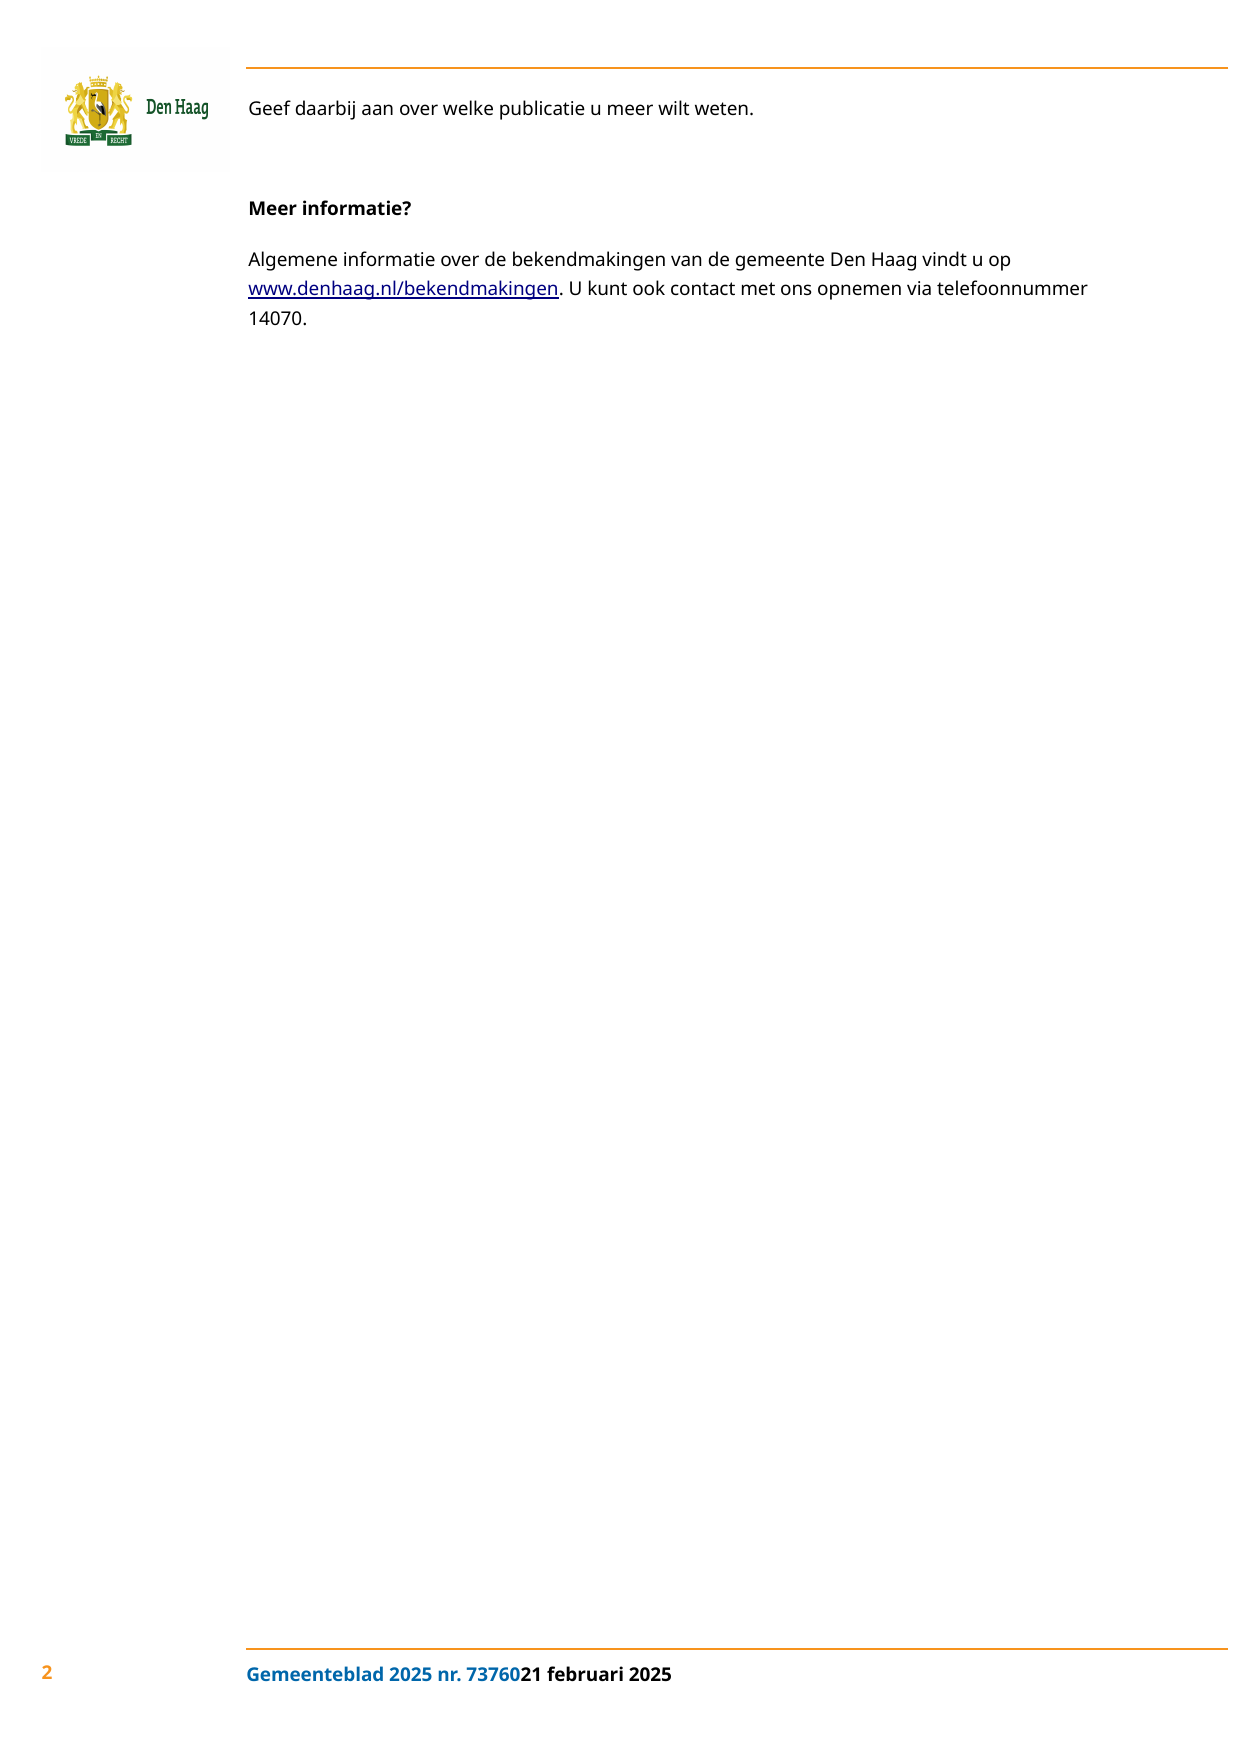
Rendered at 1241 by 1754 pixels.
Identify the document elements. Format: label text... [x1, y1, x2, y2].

text Geef daarbij aan over welke publicatie u meer wilt weten. [248, 95, 1152, 121]
picture [41, 47, 231, 172]
text Algemene informatie over de bekendmakingen van de gemeente Den Haag vindt u op www.denhaag.nl/bekendmakingen. U kunt ook contact met ons opnemen via telefoonnummer 14070. [248, 246, 1152, 331]
text Meer informatie? [248, 196, 1152, 221]
